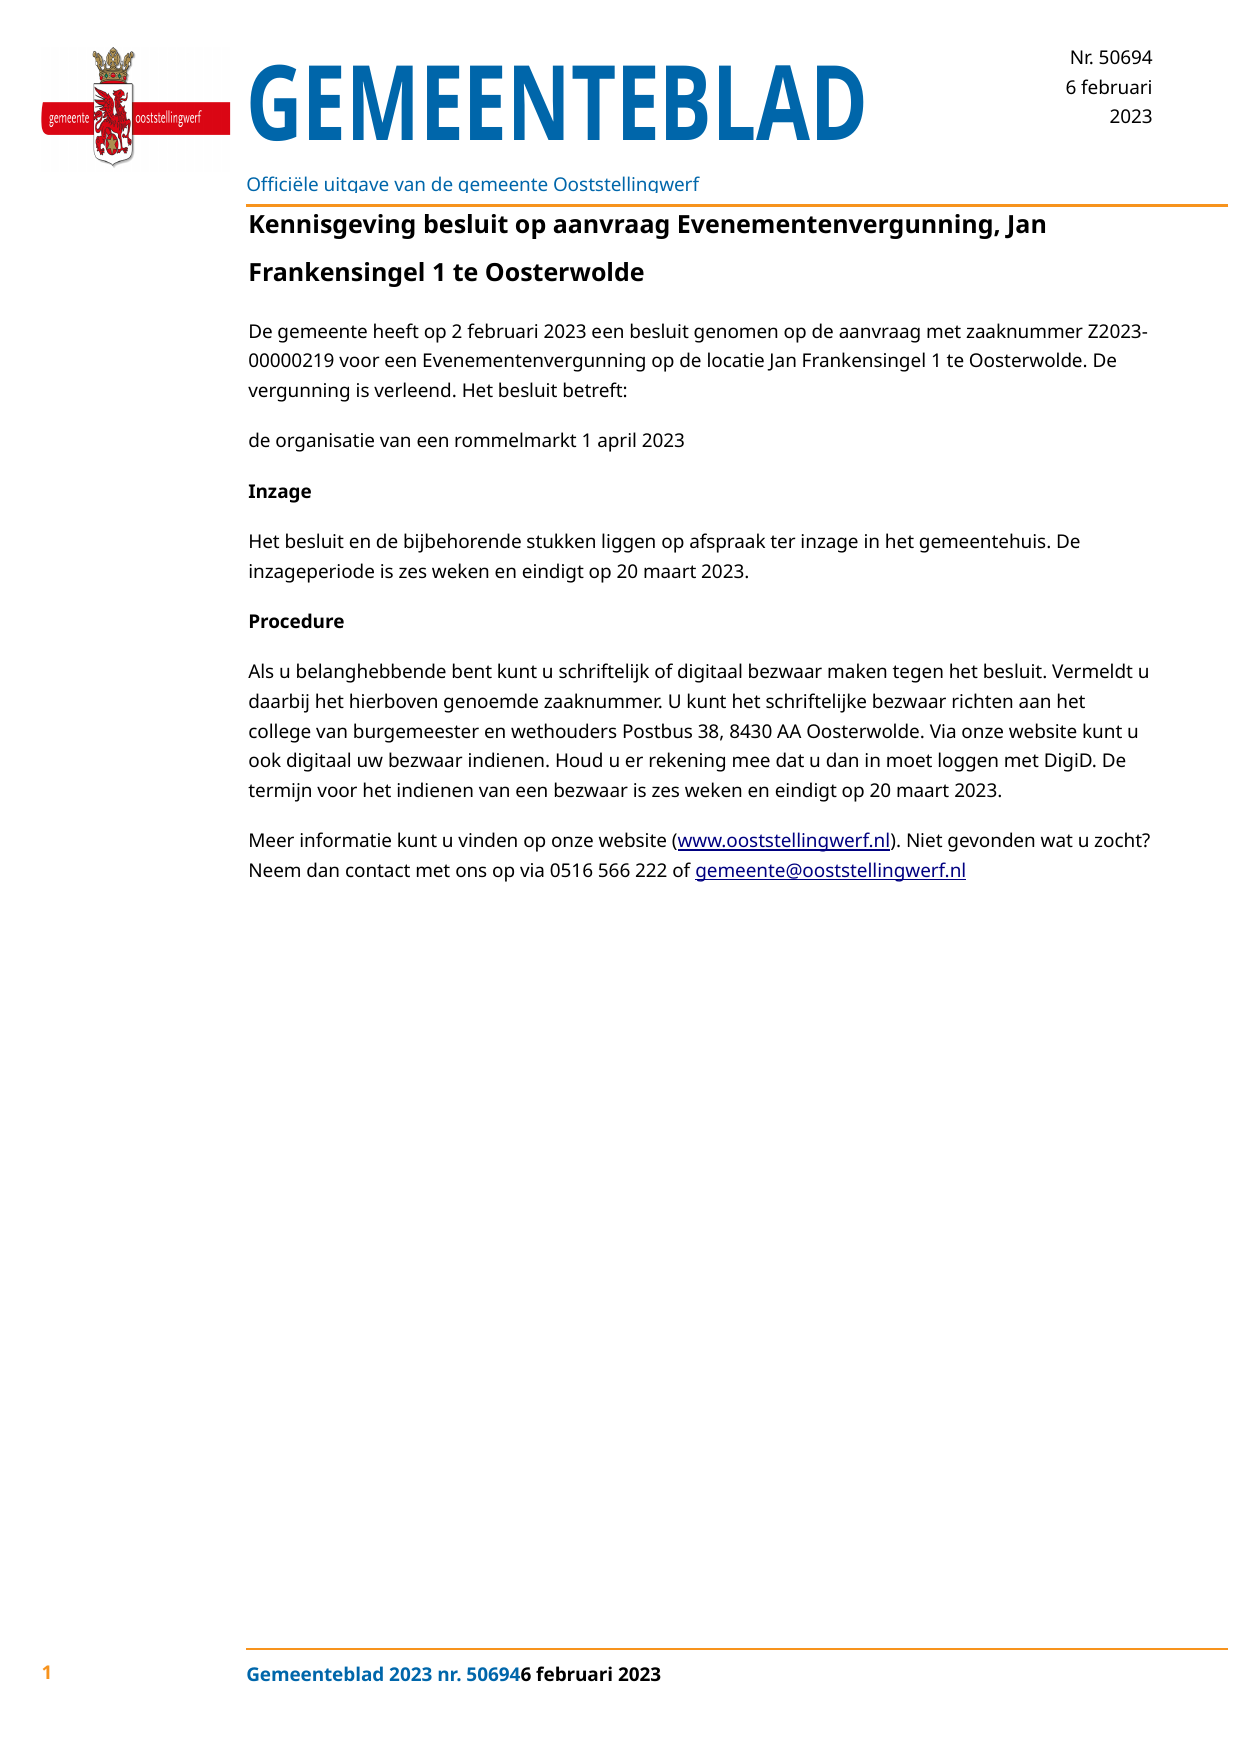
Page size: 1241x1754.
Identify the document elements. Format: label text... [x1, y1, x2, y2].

text Inzage [248, 478, 1152, 504]
text Als u belanghebbende bent kunt u schriftelijk of digitaal bezwaar maken tegen het besluit. Vermeldt u daarbij het hierboven genoemde zaaknummer. U kunt het schriftelijke bezwaar richten aan het college van burgemeester en wethouders Postbus 38, 8430 AA Oosterwolde. Via onze website kunt u ook digitaal uw bezwaar indienen. Houd u er rekening mee dat u dan in moet loggen met DigiD. De termijn voor het indienen van een bezwaar is zes weken en eindigt op 20 maart 2023. [248, 659, 1152, 803]
text Kennisgeving besluit op aanvraag Evenementenvergunning, Jan Frankensingel 1 te Oosterwolde [248, 207, 1152, 288]
text de organisatie van een rommelmarkt 1 april 2023 [248, 427, 1152, 453]
picture [41, 47, 231, 172]
text Procedure [248, 608, 1152, 634]
text Meer informatie kunt u vinden op onze website (www.ooststellingwerf.nl). Niet gevonden wat u zocht? Neem dan contact met ons op via 0516 566 222 of gemeente@ooststellingwerf.nl [248, 827, 1152, 883]
text De gemeente heeft op 2 februari 2023 een besluit genomen op de aanvraag met zaaknummer Z2023-00000219 voor een Evenementenvergunning op de locatie Jan Frankensingel 1 te Oosterwolde. De vergunning is verleend. Het besluit betreft: [248, 318, 1152, 403]
text Het besluit en de bijbehorende stukken liggen op afspraak ter inzage in het gemeentehuis. De inzageperiode is zes weken en eindigt op 20 maart 2023. [248, 528, 1152, 584]
